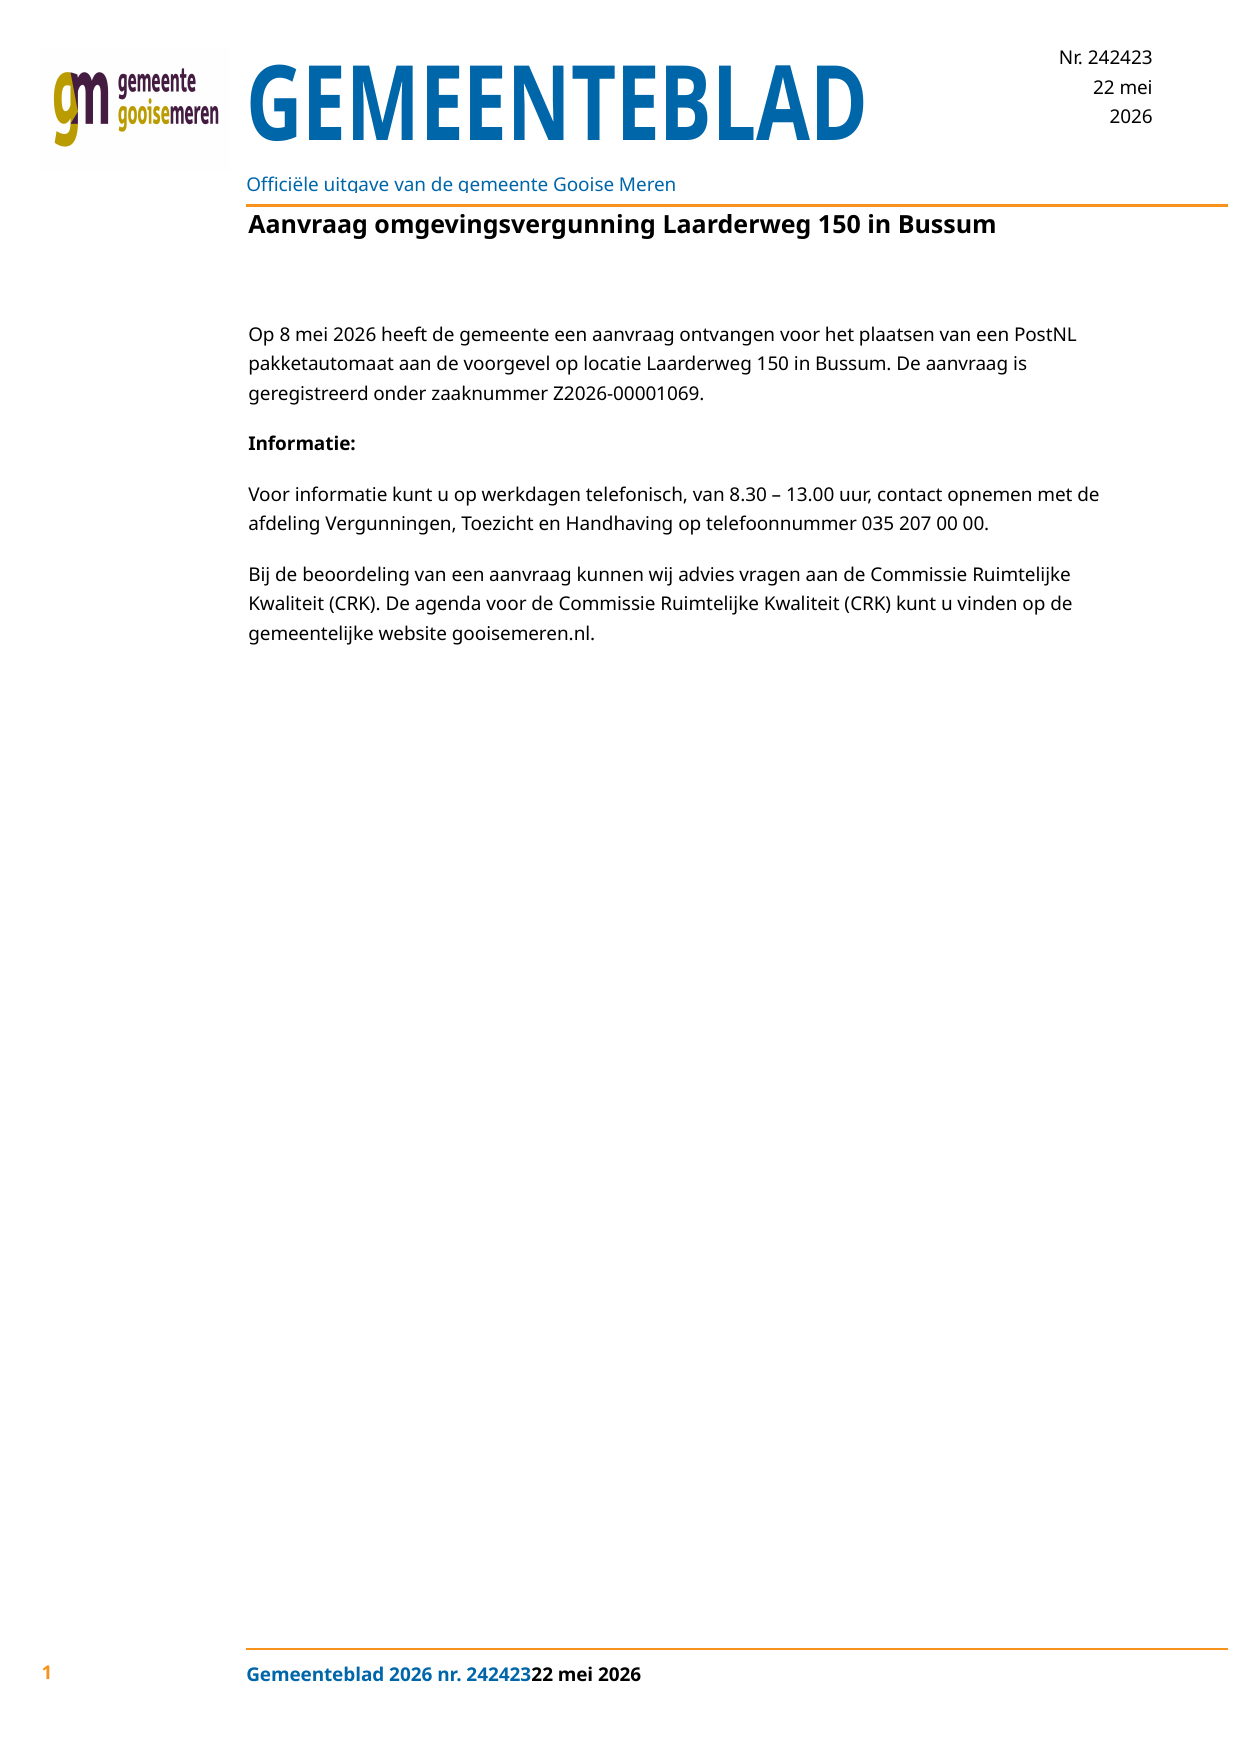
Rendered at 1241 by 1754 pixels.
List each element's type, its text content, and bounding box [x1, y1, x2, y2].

text Op 8 mei 2026 heeft de gemeente een aanvraag ontvangen voor het plaatsen van een PostNL pakketautomaat aan de voorgevel op locatie Laarderweg 150 in Bussum. De aanvraag is geregistreerd onder zaaknummer Z2026-00001069. [248, 321, 1152, 406]
text Voor informatie kunt u op werkdagen telefonisch, van 8.30 – 13.00 uur, contact opnemen met de afdeling Vergunningen, Toezicht en Handhaving op telefoonnummer 035 207 00 00. [248, 481, 1152, 536]
picture [41, 47, 231, 172]
text Informatie: [248, 430, 1152, 456]
text Bij de beoordeling van een aanvraag kunnen wij advies vragen aan de Commissie Ruimtelijke Kwaliteit (CRK). De agenda voor de Commissie Ruimtelijke Kwaliteit (CRK) kunt u vinden op de gemeentelijke website gooisemeren.nl. [248, 561, 1152, 646]
text Aanvraag omgevingsvergunning Laarderweg 150 in Bussum [248, 207, 1152, 241]
